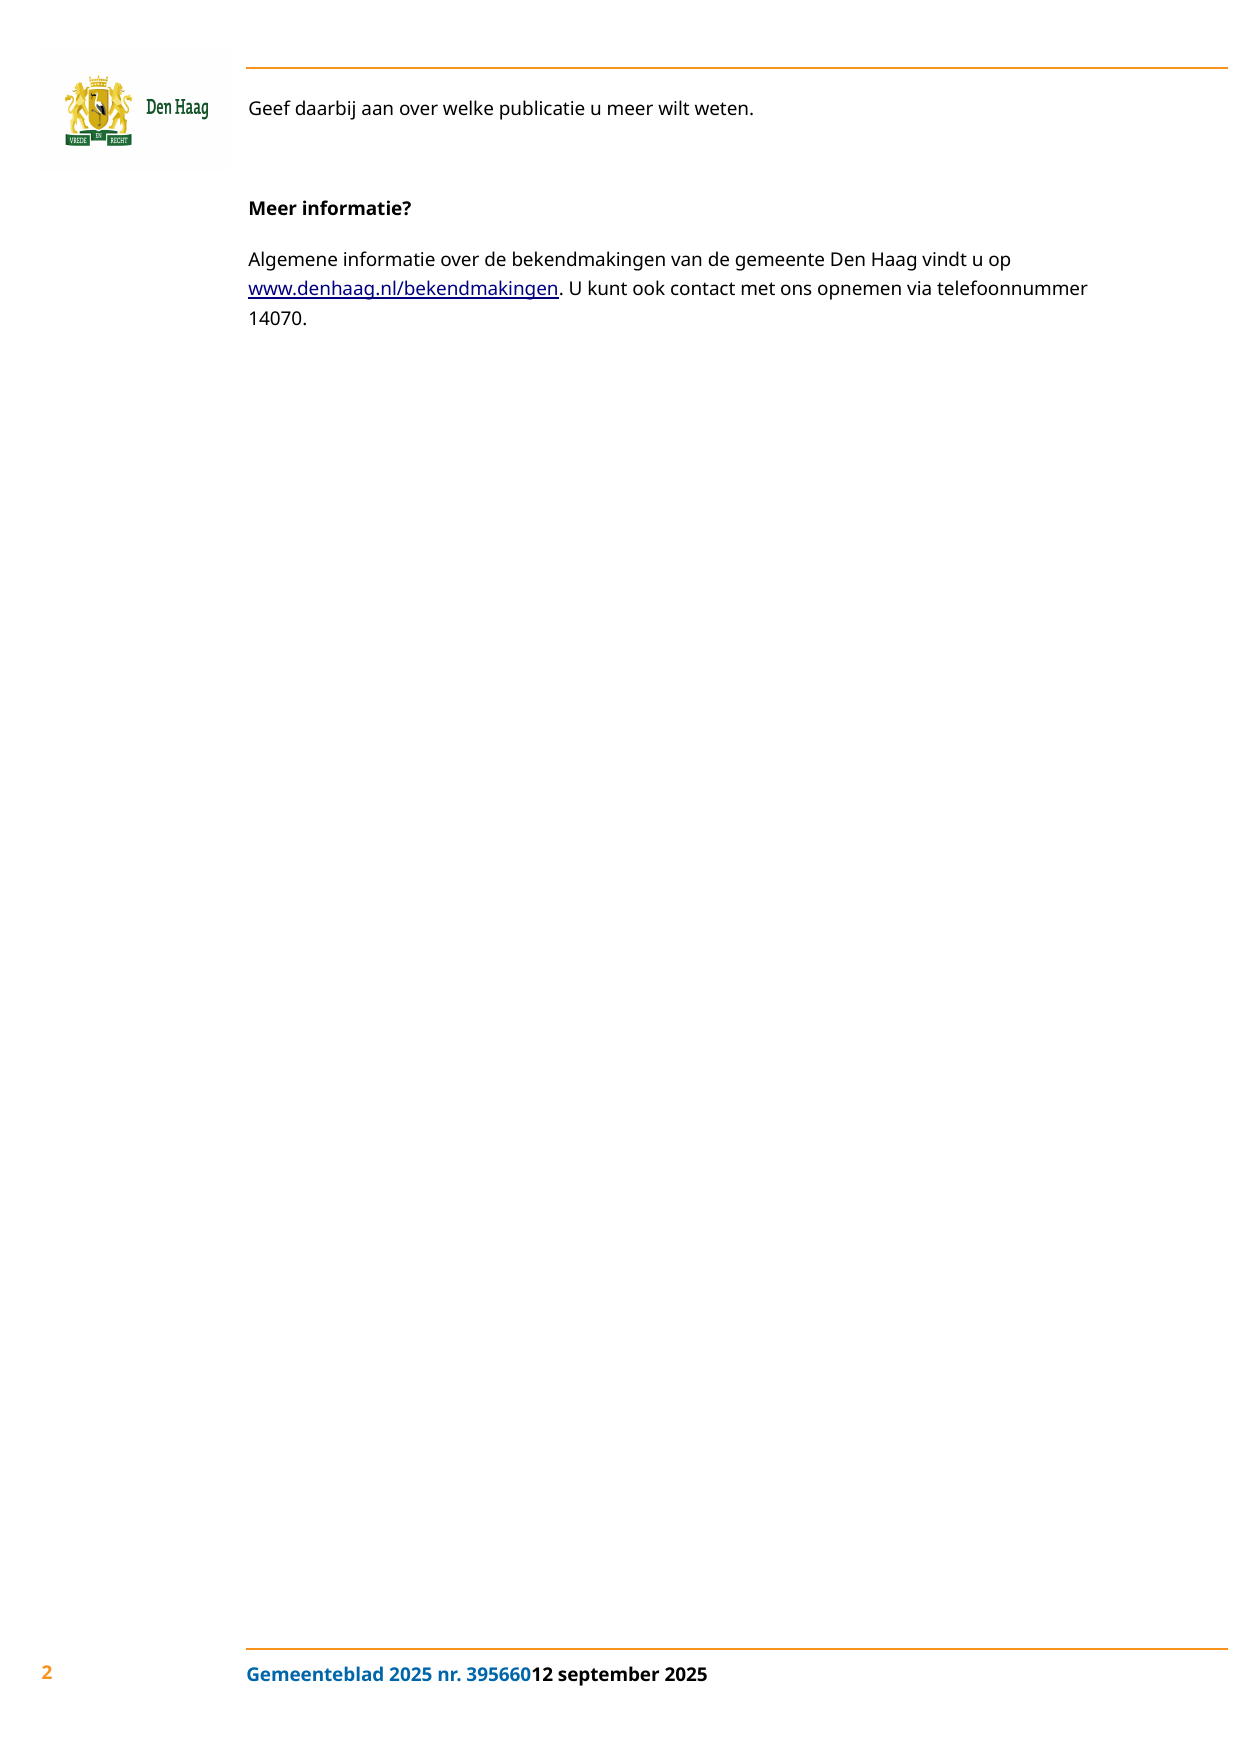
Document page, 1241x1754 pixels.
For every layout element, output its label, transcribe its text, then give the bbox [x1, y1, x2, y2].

text Geef daarbij aan over welke publicatie u meer wilt weten. [248, 95, 1152, 121]
picture [41, 47, 231, 172]
text Algemene informatie over de bekendmakingen van de gemeente Den Haag vindt u op www.denhaag.nl/bekendmakingen. U kunt ook contact met ons opnemen via telefoonnummer 14070. [248, 246, 1152, 331]
text Meer informatie? [248, 196, 1152, 221]
